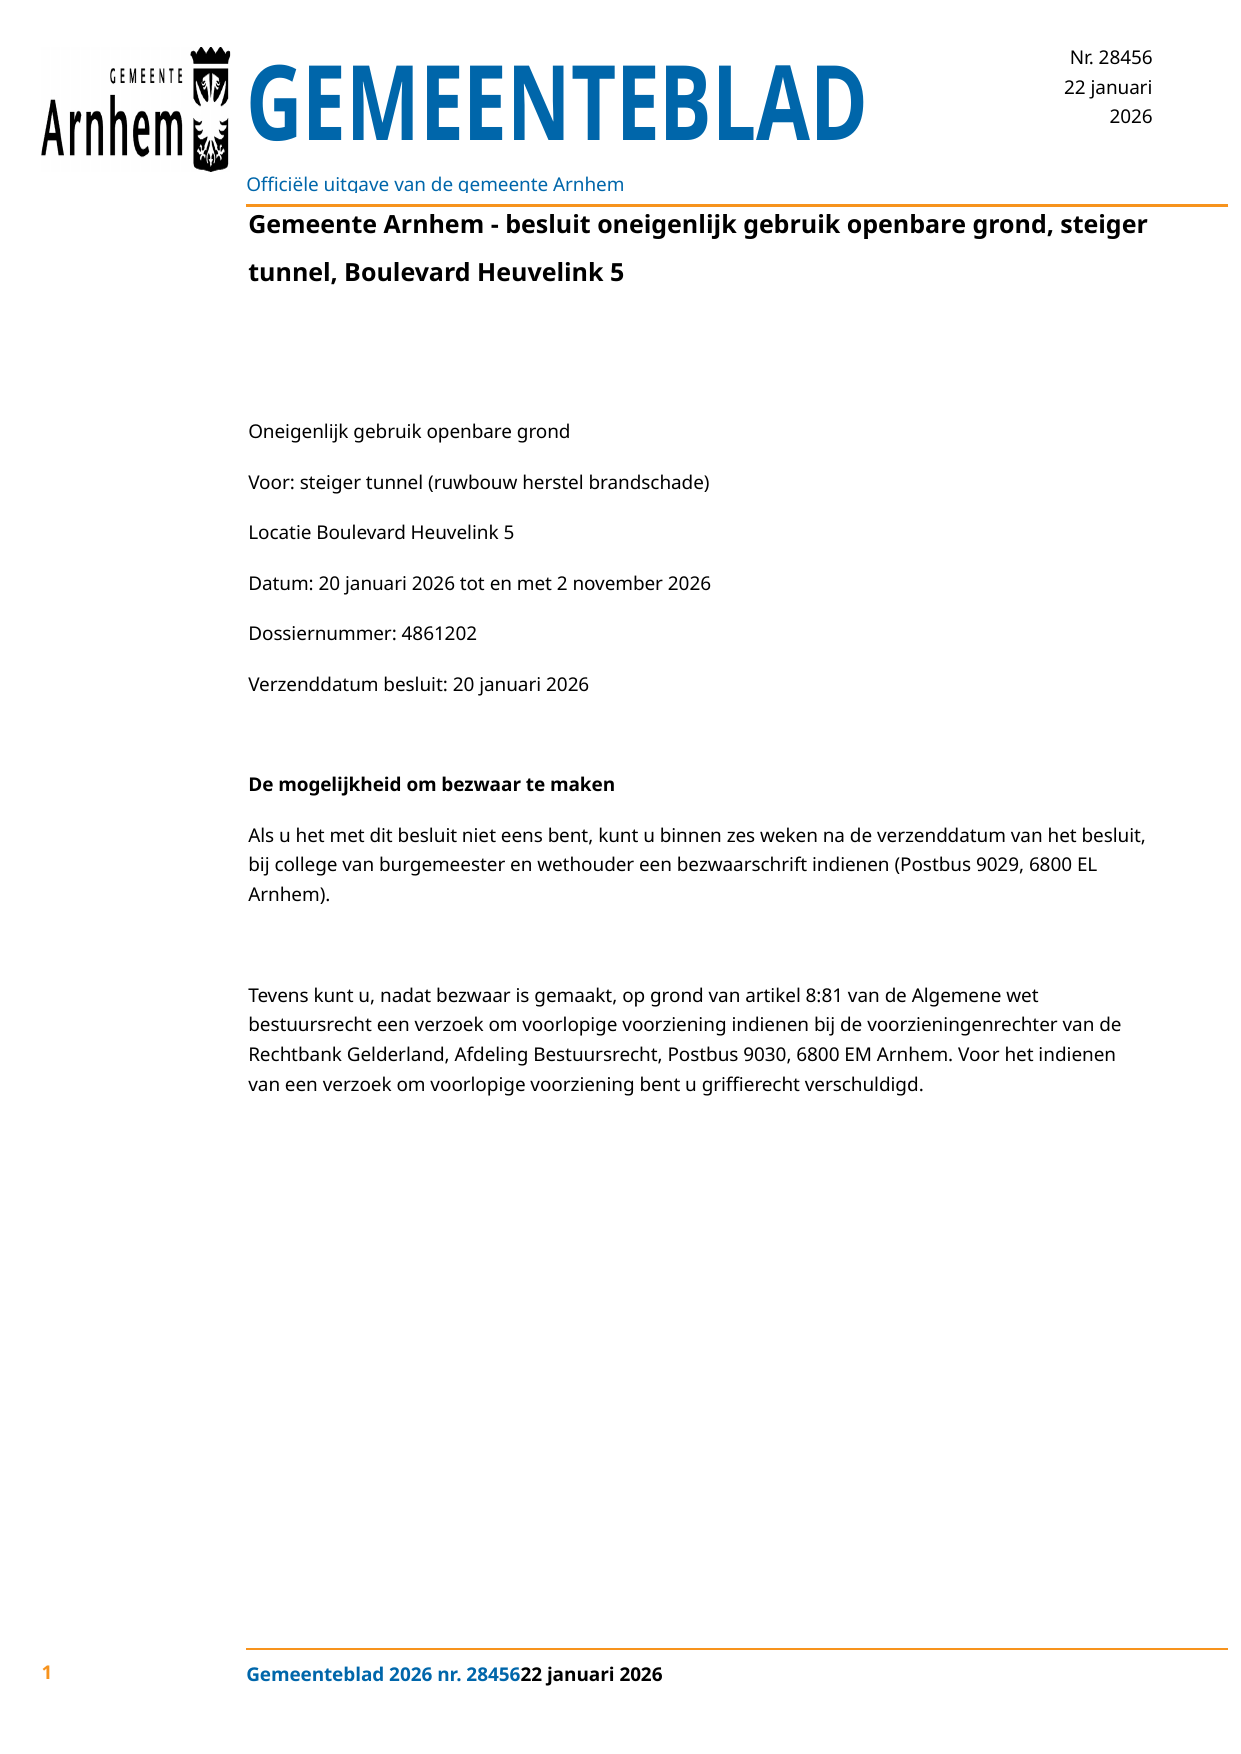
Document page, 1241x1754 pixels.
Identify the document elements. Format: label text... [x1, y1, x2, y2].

text Als u het met dit besluit niet eens bent, kunt u binnen zes weken na de verzenddatum van het besluit, bij college van burgemeester en wethouder een bezwaarschrift indienen (Postbus 9029, 6800 EL Arnhem). [248, 822, 1152, 907]
text Locatie Boulevard Heuvelink 5 [248, 519, 1152, 545]
text De mogelijkheid om bezwaar te maken [248, 772, 1152, 797]
text Verzenddatum besluit: 20 januari 2026 [248, 671, 1152, 697]
text Gemeente Arnhem - besluit oneigenlijk gebruik openbare grond, steiger tunnel, Boulevard Heuvelink 5 [248, 207, 1152, 288]
text Oneigenlijk gebruik openbare grond [248, 419, 1152, 444]
picture [41, 47, 231, 172]
text Dossiernummer: 4861202 [248, 620, 1152, 646]
text Voor: steiger tunnel (ruwbouw herstel brandschade) [248, 469, 1152, 495]
text Tevens kunt u, nadat bezwaar is gemaakt, op grond van artikel 8:81 van de Algemene wet bestuursrecht een verzoek om voorlopige voorziening indienen bij de voorzieningenrechter van de Rechtbank Gelderland, Afdeling Bestuursrecht, Postbus 9030, 6800 EM Arnhem. Voor het indienen van een verzoek om voorlopige voorziening bent u griffierecht verschuldigd. [248, 982, 1152, 1097]
text Datum: 20 januari 2026 tot en met 2 november 2026 [248, 570, 1152, 596]
